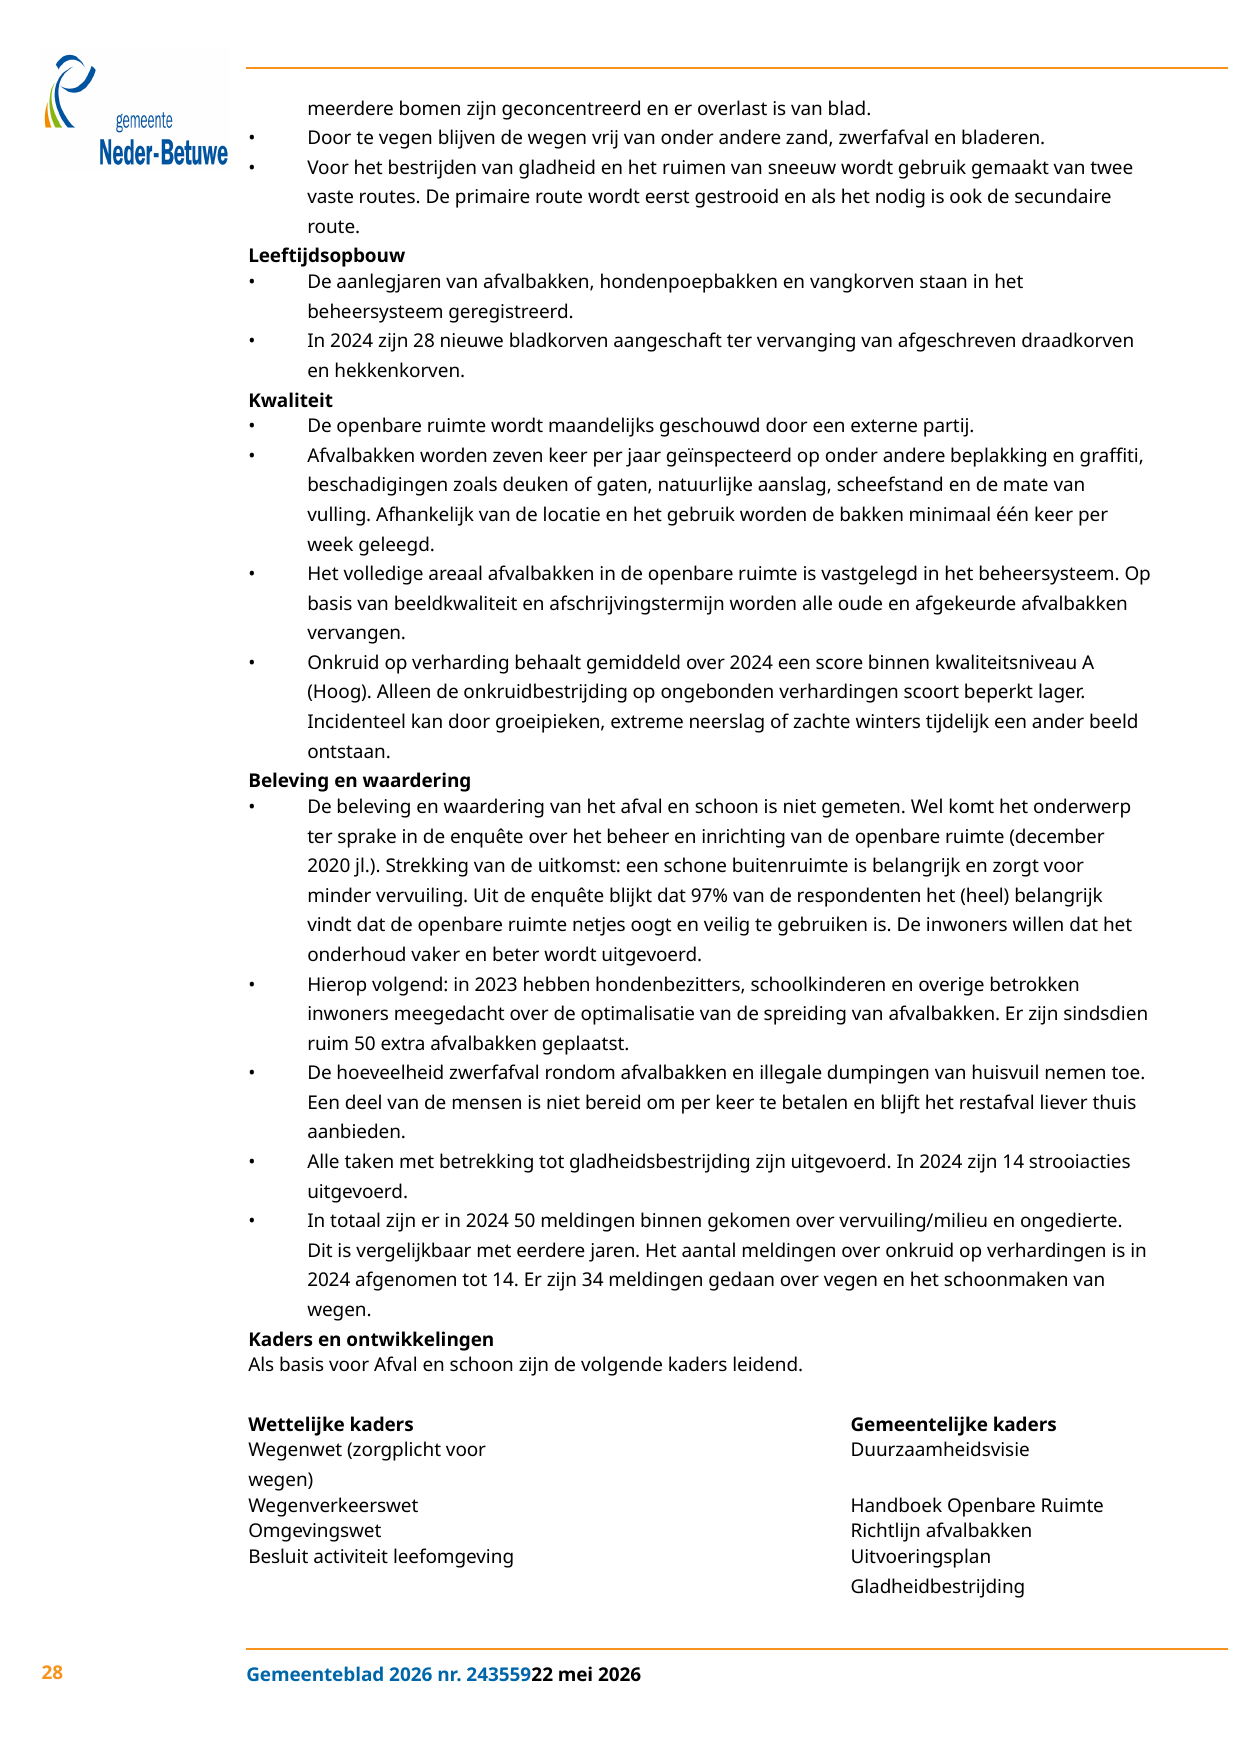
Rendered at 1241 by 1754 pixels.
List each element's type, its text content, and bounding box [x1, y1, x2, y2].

list De openbare ruimte wordt maandelijks geschouwd door een externe partij. [248, 412, 1152, 438]
list Alle taken met betrekking tot gladheidsbestrijding zijn uitgevoerd. In 2024 zijn 14 strooiacties uitgevoerd. [248, 1148, 1152, 1203]
table_header [549, 1411, 850, 1598]
text Leeftijdsopbouw [248, 243, 1152, 268]
list Het volledige areaal afvalbakken in de openbare ruimte is vastgelegd in het beheersysteem. Op basis van beeldkwaliteit en afschrijvingstermijn worden alle oude en afgekeurde afvalbakken vervangen. [248, 560, 1152, 645]
list Door te vegen blijven de wegen vrij van onder andere zand, zwerfafval en bladeren. [248, 124, 1152, 150]
list Onkruid op verharding behaalt gemiddeld over 2024 een score binnen kwaliteitsniveau A (Hoog). Alleen de onkruidbestrijding op ongebonden verhardingen scoort beperkt lager. Incidenteel kan door groeipieken, extreme neerslag of zachte winters tijdelijk een ander beeld ontstaan. [248, 649, 1152, 764]
table_cell Duurzaamheidsvisie [850, 1436, 1152, 1492]
table_cell Richtlijn afvalbakken [850, 1518, 1152, 1543]
text Als basis voor Afval en schoon zijn de volgende kaders leidend. [248, 1351, 1152, 1377]
list Hierop volgend: in 2023 hebben hondenbezitters, schoolkinderen en overige betrokken inwoners meegedacht over de optimalisatie van de spreiding van afvalbakken. Er zijn sindsdien ruim 50 extra afvalbakken geplaatst. [248, 971, 1152, 1056]
table_cell Handboek Openbare Ruimte [850, 1492, 1152, 1517]
table_cell Besluit activiteit leefomgeving [248, 1543, 549, 1598]
text Kaders en ontwikkelingen [248, 1326, 1152, 1351]
list Afvalbakken worden zeven keer per jaar geïnspecteerd op onder andere beplakking en graffiti, beschadigingen zoals deuken of gaten, natuurlijke aanslag, scheefstand en de mate van vulling. Afhankelijk van de locatie en het gebruik worden de bakken minimaal één keer per week geleegd. [248, 442, 1152, 557]
list De aanlegjaren van afvalbakken, hondenpoepbakken en vangkorven staan in het beheersysteem geregistreerd. [248, 268, 1152, 324]
text Beleving en waardering [248, 767, 1152, 793]
list In totaal zijn er in 2024 50 meldingen binnen gekomen over vervuiling/milieu en ongedierte. Dit is vergelijkbaar met eerdere jaren. Het aantal meldingen over onkruid op verhardingen is in 2024 afgenomen tot 14. Er zijn 34 meldingen gedaan over vegen en het schoonmaken van wegen. [248, 1207, 1152, 1322]
picture [41, 47, 231, 172]
list Voor het bestrijden van gladheid en het ruimen van sneeuw wordt gebruik gemaakt van twee vaste routes. De primaire route wordt eerst gestrooid en als het nodig is ook de secundaire route. [248, 154, 1152, 239]
list De beleving en waardering van het afval en schoon is niet gemeten. Wel komt het onderwerp ter sprake in de enquête over het beheer en inrichting van de openbare ruimte (december 2020 jl.). Strekking van de uitkomst: een schone buitenruimte is belangrijk en zorgt voor minder vervuiling. Uit de enquête blijkt dat 97% van de respondenten het (heel) belangrijk vindt dat de openbare ruimte netjes oogt en veilig te gebruiken is. De inwoners willen dat het onderhoud vaker en beter wordt uitgevoerd. [248, 793, 1152, 967]
table_cell Omgevingswet [248, 1518, 549, 1543]
table_cell Uitvoeringsplan Gladheidbestrijding [850, 1543, 1152, 1598]
table_header Wettelijke kaders [248, 1411, 549, 1436]
list meerdere bomen zijn geconcentreerd en er overlast is van blad. [248, 95, 1152, 121]
list De hoeveelheid zwerfafval rondom afvalbakken en illegale dumpingen van huisvuil nemen toe. Een deel van de mensen is niet bereid om per keer te betalen en blijft het restafval liever thuis aanbieden. [248, 1059, 1152, 1144]
table_cell Wegenverkeerswet [248, 1492, 549, 1517]
table_header Gemeentelijke kaders [850, 1411, 1152, 1436]
table_cell Wegenwet (zorgplicht voor wegen) [248, 1436, 549, 1492]
list In 2024 zijn 28 nieuwe bladkorven aangeschaft ter vervanging van afgeschreven draadkorven en hekkenkorven. [248, 328, 1152, 383]
text Kwaliteit [248, 387, 1152, 412]
